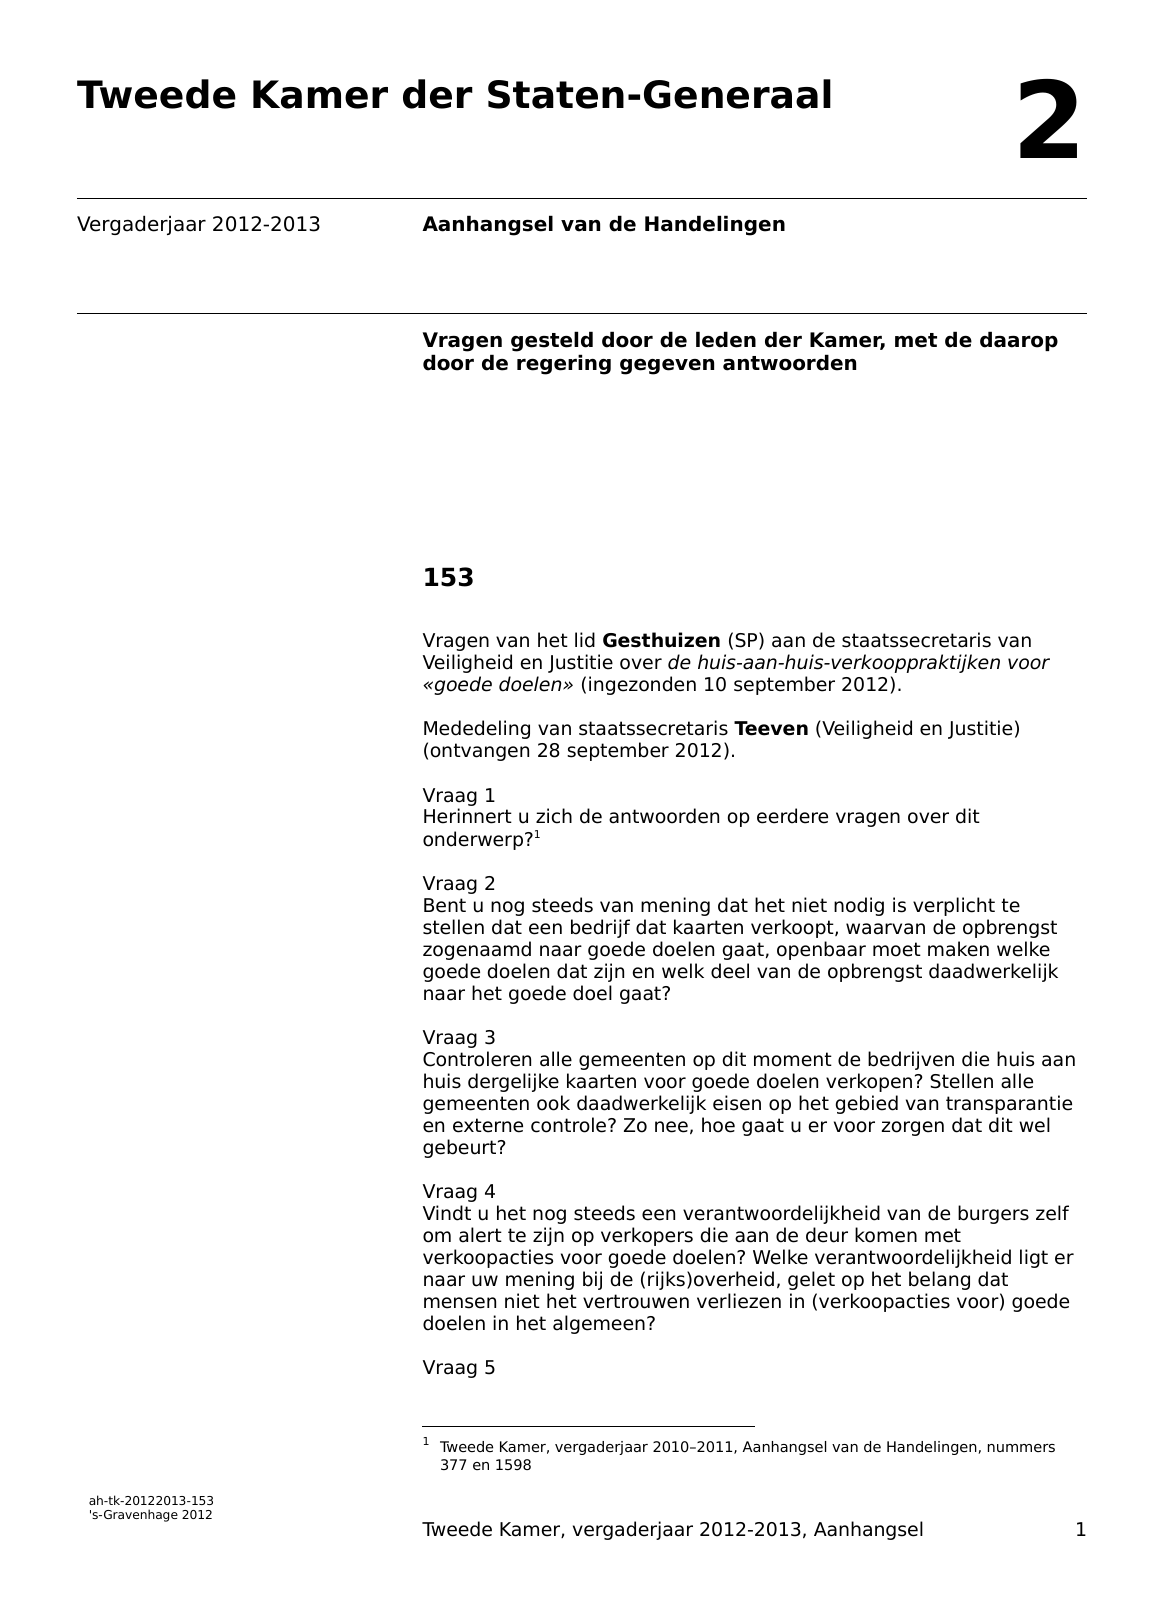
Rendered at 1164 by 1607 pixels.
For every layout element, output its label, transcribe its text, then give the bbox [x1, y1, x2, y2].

text Vindt u het nog steeds een verantwoordelijkheid van de burgers zelf om alert te zijn op verkopers die aan de deur komen met verkoopacties voor goede doelen? Welke verantwoordelijkheid ligt er naar uw mening bij de (rijks)overheid, gelet op het belang dat mensen niet het vertrouwen verliezen in (verkoopacties voor) goede doelen in het algemeen? [422, 1203, 1087, 1334]
text ah-tk-20122013-153 [88, 1494, 323, 1508]
text 153 [422, 563, 1087, 592]
text Vraag 5 [422, 1357, 1087, 1379]
table_cell [77, 314, 422, 375]
table_cell Aanhangsel van de Handelingen [422, 199, 1087, 313]
text 's-Gravenhage 2012 [88, 1508, 323, 1522]
table_cell Vragen gesteld door de leden der Kamer, met de daarop door de regering gegeven antwoorden [422, 314, 1087, 375]
text Bent u nog steeds van mening dat het niet nodig is verplicht te stellen dat een bedrijf dat kaarten verkoopt, waarvan de opbrengst zogenaamd naar goede doelen gaat, openbaar moet maken welke goede doelen dat zijn en welk deel van de opbrengst daadwerkelijk naar het goede doel gaat? [422, 894, 1087, 1004]
text Controleren alle gemeenten op dit moment de bedrijven die huis aan huis dergelijke kaarten voor goede doelen verkopen? Stellen alle gemeenten ook daadwerkelijk eisen op het gebied van transparantie en externe controle? Zo nee, hoe gaat u er voor zorgen dat dit wel gebeurt? [422, 1049, 1087, 1158]
text Vragen van het lid Gesthuizen (SP) aan de staatssecretaris van Veiligheid en Justitie over de huis-aan-huis-verkooppraktijken voor «goede doelen» (ingezonden 10 september 2012). [422, 630, 1087, 696]
table_header 2 [886, 59, 1087, 198]
text Tweede Kamer, vergaderjaar 2010–2011, Aanhangsel van de Handelingen, nummers 377 en 1598 [422, 1435, 1087, 1474]
text Herinnert u zich de antwoorden op eerdere vragen over dit onderwerp? [422, 806, 1087, 850]
text Vraag 2 [422, 873, 1087, 894]
text Vraag 3 [422, 1027, 1087, 1049]
text Mededeling van staatssecretaris Teeven (Veiligheid en Justitie) (ontvangen 28 september 2012). [422, 718, 1087, 762]
text Vraag 4 [422, 1181, 1087, 1203]
table_header Tweede Kamer der Staten-Generaal [77, 59, 886, 198]
text Vraag 1 [422, 784, 1087, 806]
table_cell Vergaderjaar 2012-2013 [77, 199, 422, 313]
